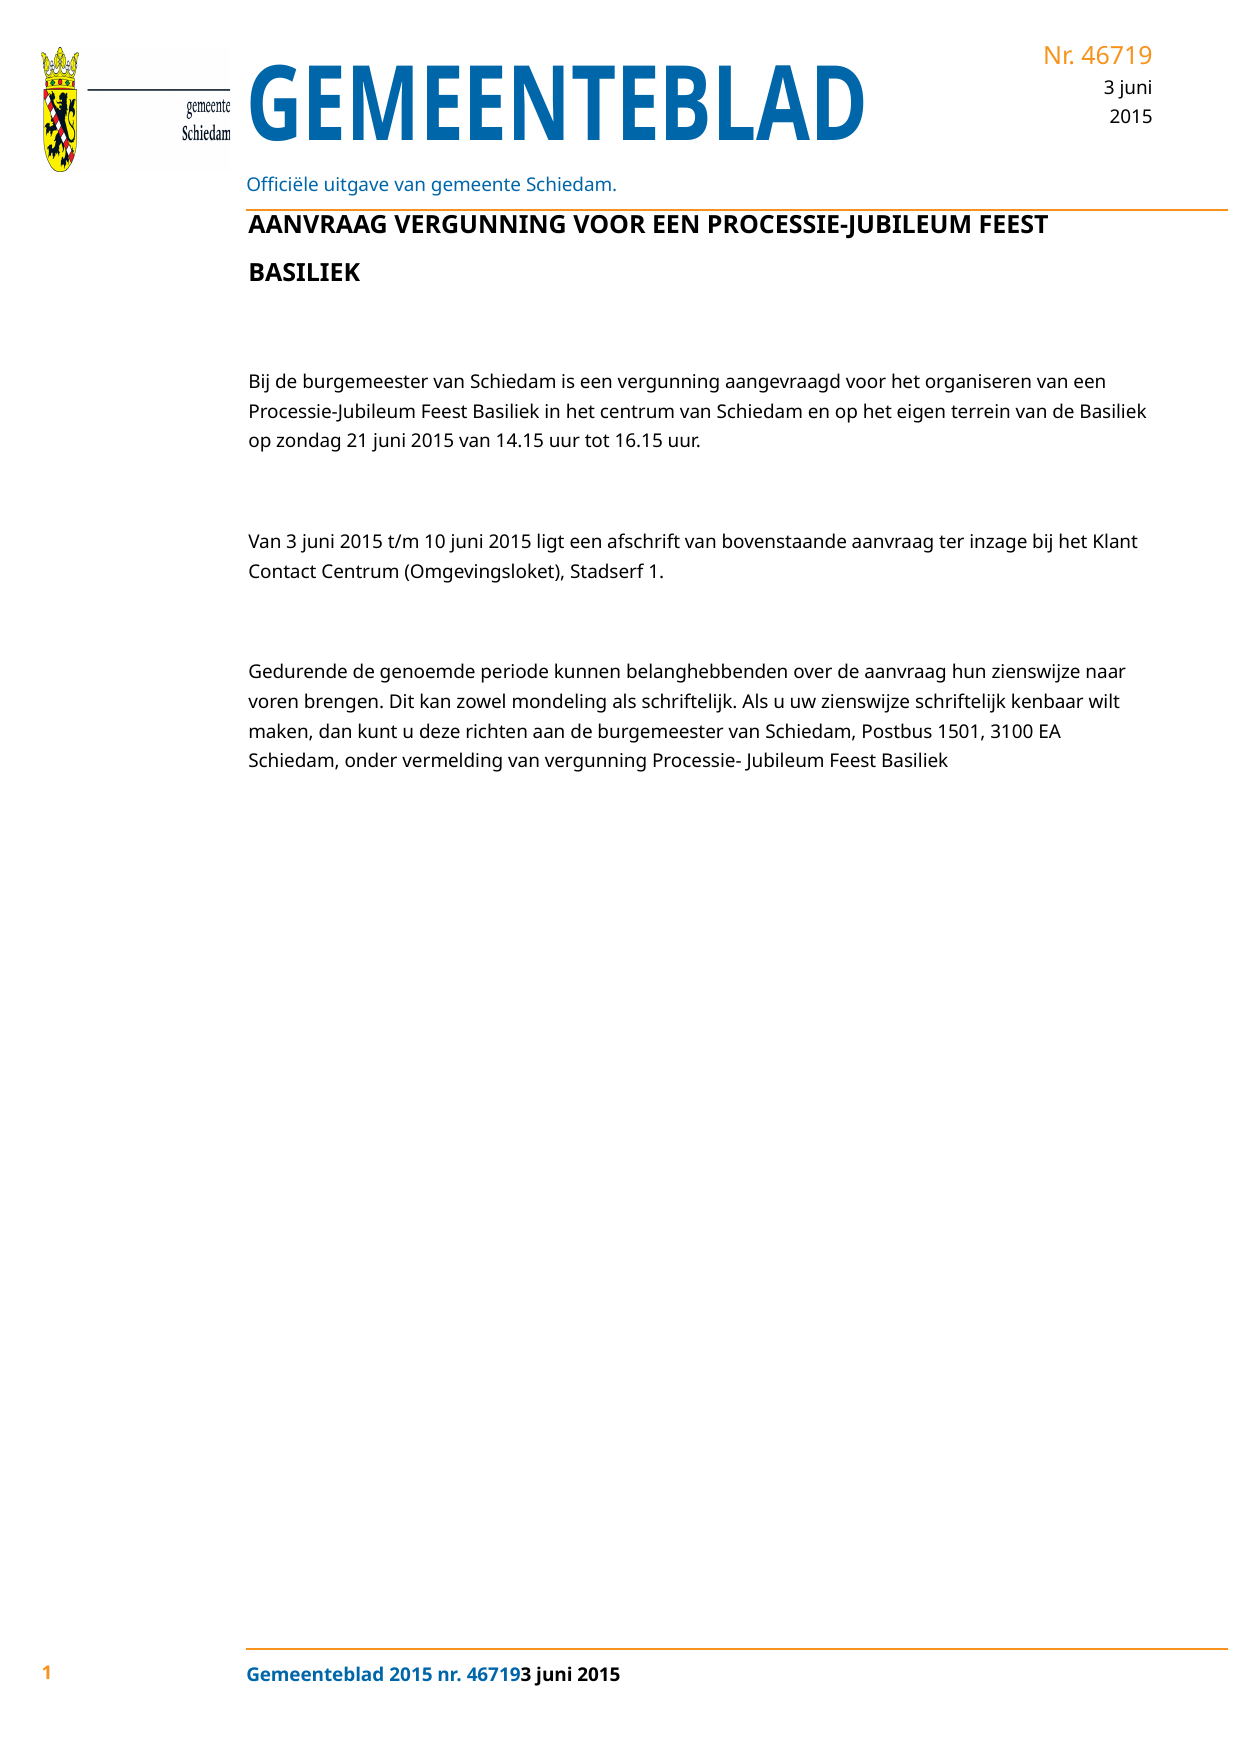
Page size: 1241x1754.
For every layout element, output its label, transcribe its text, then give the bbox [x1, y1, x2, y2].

picture [41, 47, 231, 172]
text Bij de burgemeester van Schiedam is een vergunning aangevraagd voor het organiseren van een Processie-Jubileum Feest Basiliek in het centrum van Schiedam en op het eigen terrein van de Basiliek op zondag 21 juni 2015 van 14.15 uur tot 16.15 uur. [248, 368, 1152, 453]
text Gedurende de genoemde periode kunnen belanghebbenden over de aanvraag hun zienswijze naar voren brengen. Dit kan zowel mondeling als schriftelijk. Als u uw zienswijze schriftelijk kenbaar wilt maken, dan kunt u deze richten aan de burgemeester van Schiedam, Postbus 1501, 3100 EA Schiedam, onder vermelding van vergunning Processie- Jubileum Feest Basiliek [248, 659, 1152, 773]
text AANVRAAG VERGUNNING VOOR EEN PROCESSIE-JUBILEUM FEEST BASILIEK [248, 211, 1152, 288]
text Van 3 juni 2015 t/m 10 juni 2015 ligt een afschrift van bovenstaande aanvraag ter inzage bij het Klant Contact Centrum (Omgevingsloket), Stadserf 1. [248, 528, 1152, 584]
